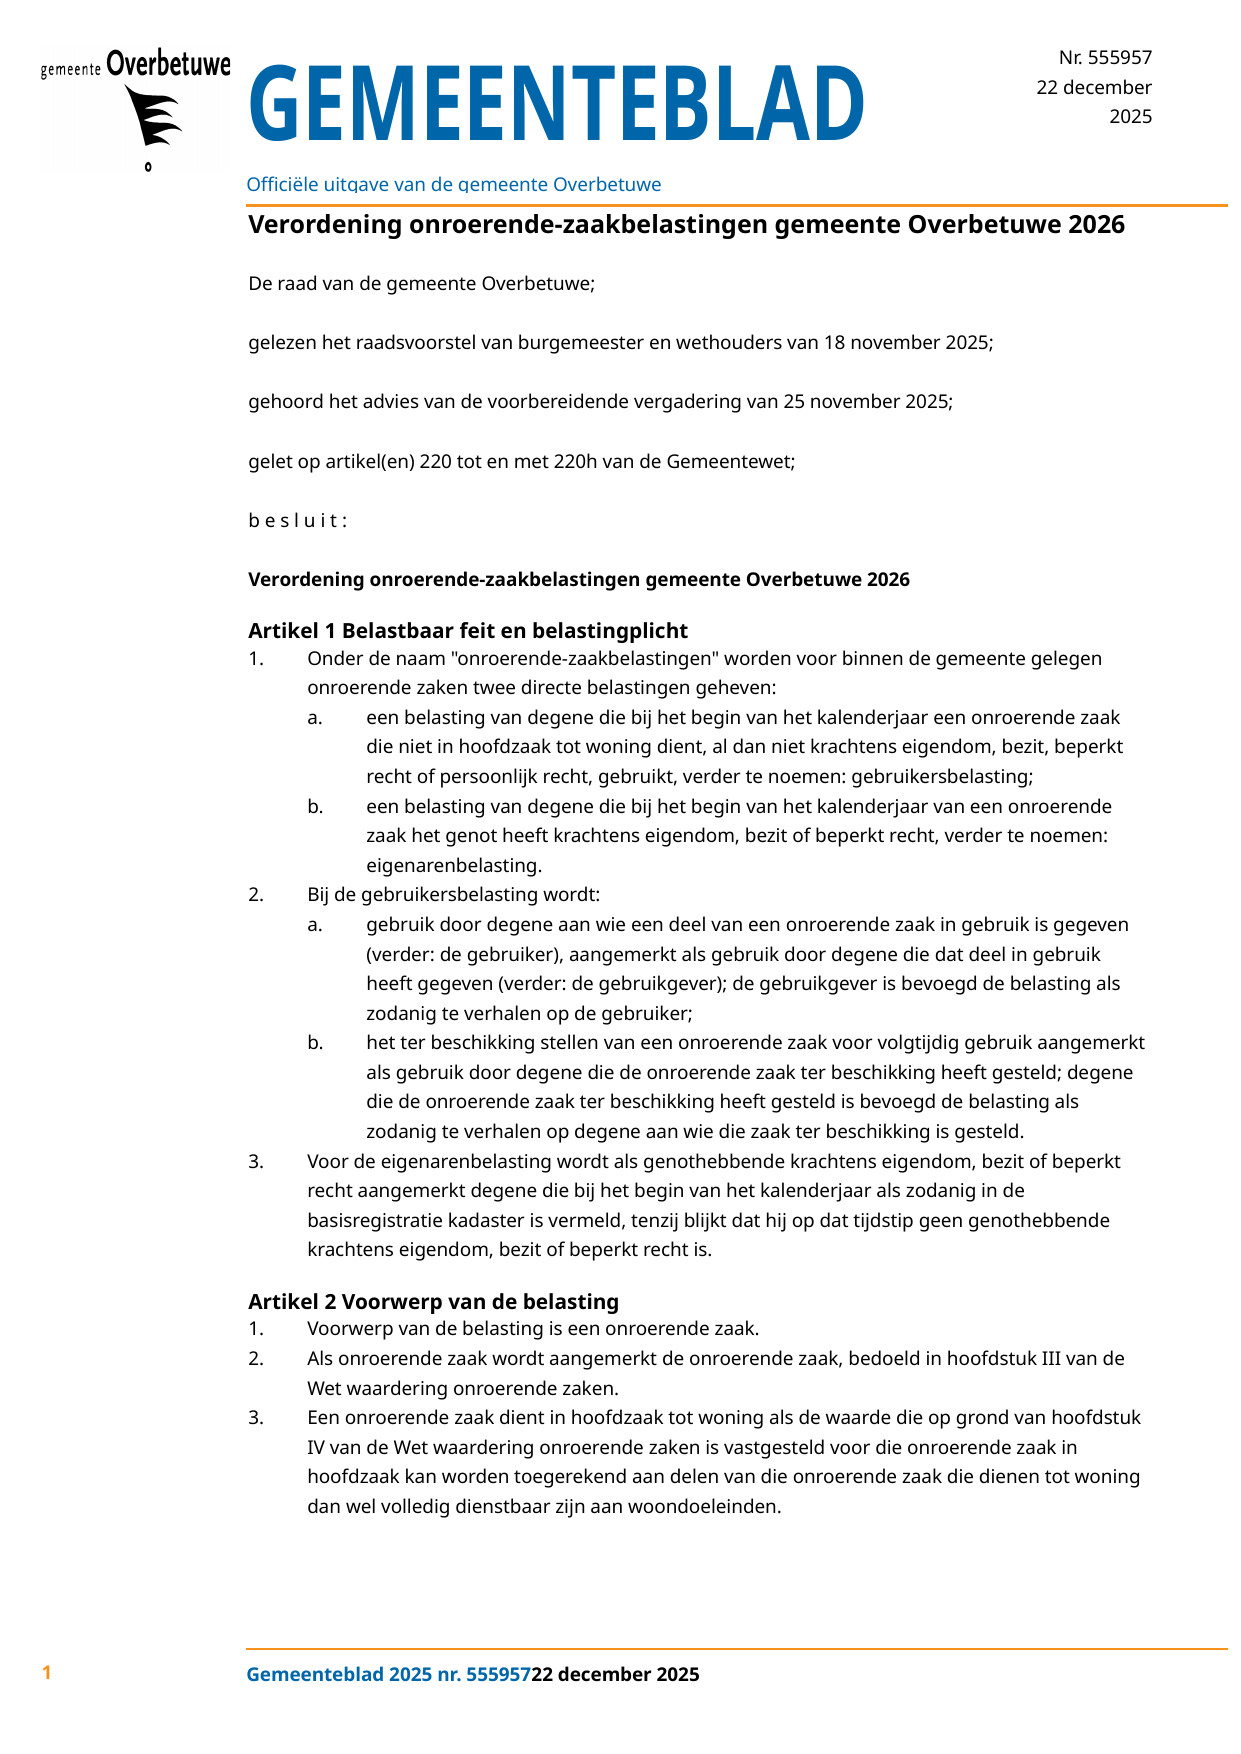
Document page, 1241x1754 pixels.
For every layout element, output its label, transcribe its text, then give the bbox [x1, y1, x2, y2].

text De raad van de gemeente Overbetuwe; [248, 270, 1152, 296]
list Als onroerende zaak wordt aangemerkt de onroerende zaak, bedoeld in hoofdstuk III van de Wet waardering onroerende zaken. [248, 1345, 1152, 1400]
text gehoord het advies van de voorbereidende vergadering van 25 november 2025; [248, 389, 1152, 414]
text Verordening onroerende-zaakbelastingen gemeente Overbetuwe 2026 [248, 207, 1152, 241]
text b e s l u i t : [248, 507, 1152, 533]
text Artikel 2 Voorwerp van de belasting [248, 1287, 1152, 1316]
list het ter beschikking stellen van een onroerende zaak voor volgtijdig gebruik aangemerkt als gebruik door degene die de onroerende zaak ter beschikking heeft gesteld; degene die de onroerende zaak ter beschikking heeft gesteld is bevoegd de belasting als zodanig te verhalen op degene aan wie die zaak ter beschikking is gesteld. [307, 1029, 1152, 1144]
picture [41, 47, 231, 172]
text gelet op artikel(en) 220 tot en met 220h van de Gemeentewet; [248, 448, 1152, 473]
list Voor de eigenarenbelasting wordt als genothebbende krachtens eigendom, bezit of beperkt recht aangemerkt degene die bij het begin van het kalenderjaar als zodanig in de basisregistratie kadaster is vermeld, tenzij blijkt dat hij op dat tijdstip geen genothebbende krachtens eigendom, bezit of beperkt recht is. [248, 1148, 1152, 1262]
list een belasting van degene die bij het begin van het kalenderjaar van een onroerende zaak het genot heeft krachtens eigendom, bezit of beperkt recht, verder te noemen: eigenarenbelasting. [307, 793, 1152, 878]
list Onder de naam "onroerende-zaakbelastingen" worden voor binnen de gemeente gelegen onroerende zaken twee directe belastingen geheven: [248, 645, 1152, 700]
text Verordening onroerende-zaakbelastingen gemeente Overbetuwe 2026 [248, 566, 1152, 592]
list Voorwerp van de belasting is een onroerende zaak. [248, 1316, 1152, 1341]
list Bij de gebruikersbelasting wordt: [248, 882, 1152, 907]
list Een onroerende zaak dient in hoofdzaak tot woning als de waarde die op grond van hoofdstuk IV van de Wet waardering onroerende zaken is vastgesteld voor die onroerende zaak in hoofdzaak kan worden toegerekend aan delen van die onroerende zaak die dienen tot woning dan wel volledig dienstbaar zijn aan woondoeleinden. [248, 1404, 1152, 1519]
text gelezen het raadsvoorstel van burgemeester en wethouders van 18 november 2025; [248, 329, 1152, 355]
list gebruik door degene aan wie een deel van een onroerende zaak in gebruik is gegeven (verder: de gebruiker), aangemerkt als gebruik door degene die dat deel in gebruik heeft gegeven (verder: de gebruikgever); de gebruikgever is bevoegd de belasting als zodanig te verhalen op de gebruiker; [307, 911, 1152, 1026]
text Artikel 1 Belastbaar feit en belastingplicht [248, 617, 1152, 645]
list een belasting van degene die bij het begin van het kalenderjaar een onroerende zaak die niet in hoofdzaak tot woning dient, al dan niet krachtens eigendom, bezit, beperkt recht of persoonlijk recht, gebruikt, verder te noemen: gebruikersbelasting; [307, 704, 1152, 789]
